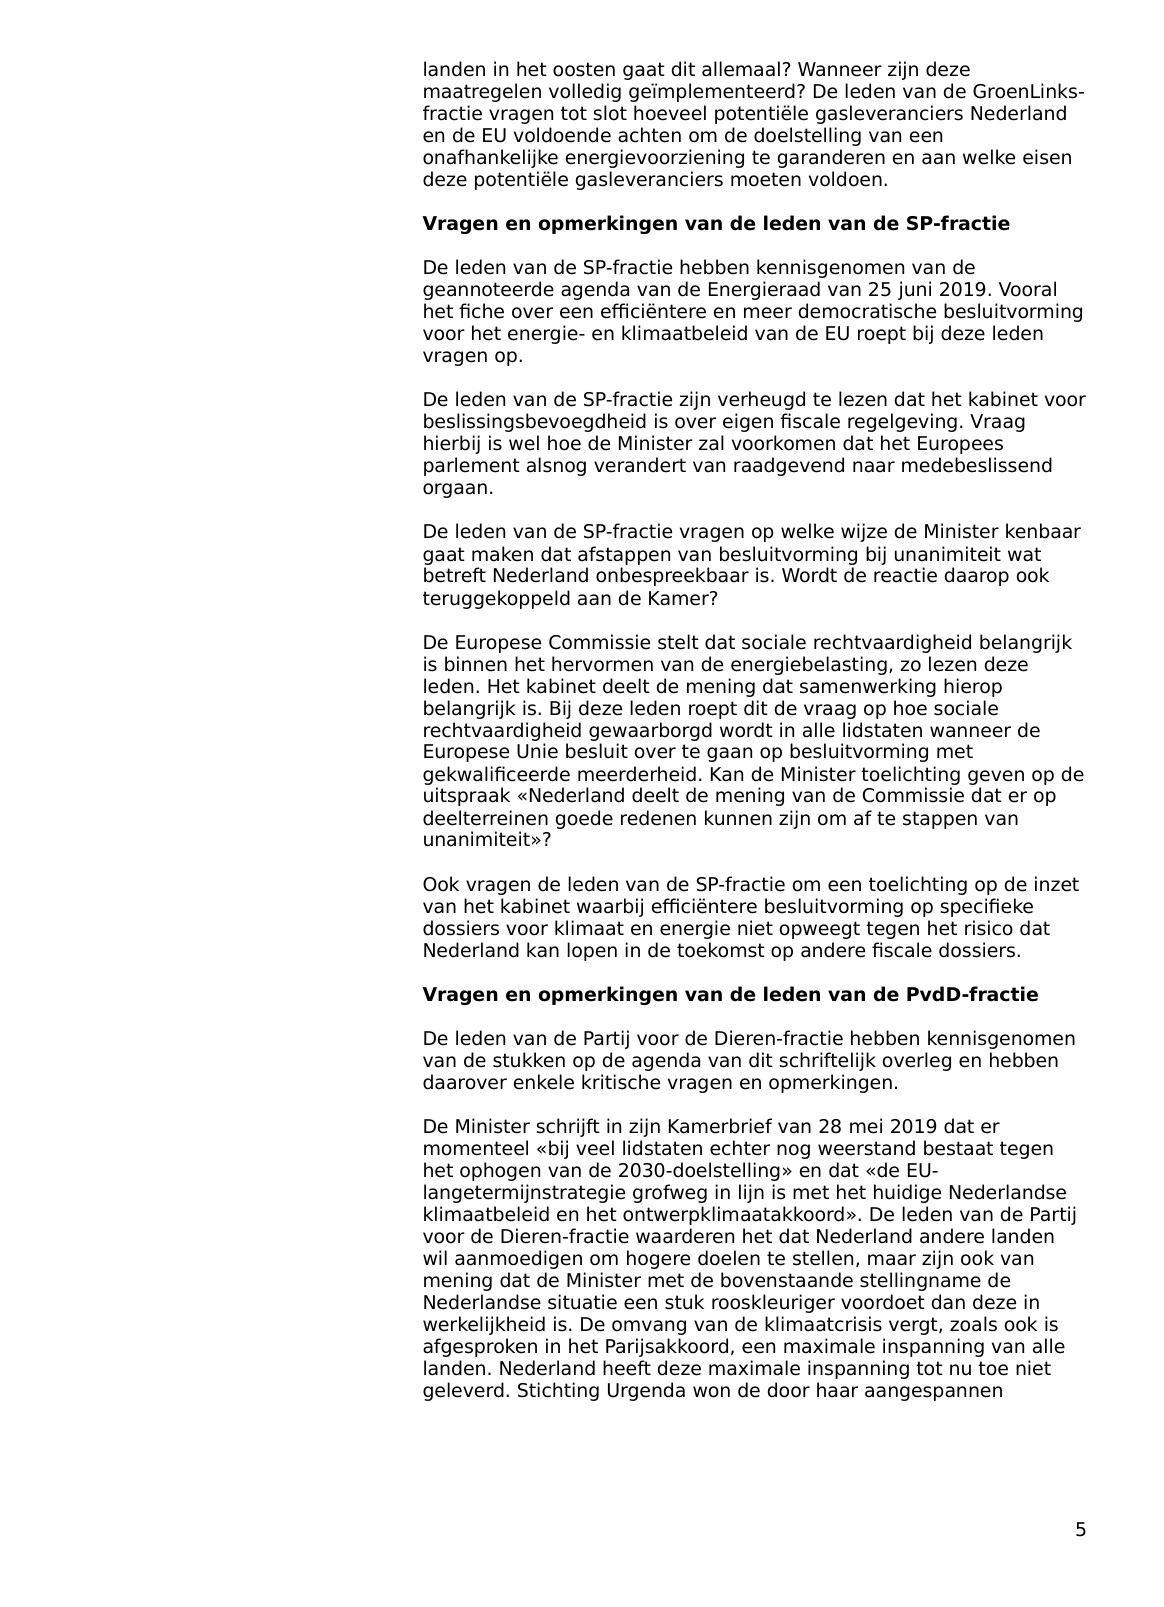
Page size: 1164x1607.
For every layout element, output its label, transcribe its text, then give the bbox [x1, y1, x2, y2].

text De Europese Commissie stelt dat sociale rechtvaardigheid belangrijk is binnen het hervormen van de energiebelasting, zo lezen deze leden. Het kabinet deelt de mening dat samenwerking hierop belangrijk is. Bij deze leden roept dit de vraag op hoe sociale rechtvaardigheid gewaarborgd wordt in alle lidstaten wanneer de Europese Unie besluit over te gaan op besluitvorming met gekwalificeerde meerderheid. Kan de Minister toelichting geven op de uitspraak «Nederland deelt de mening van de Commissie dat er op deelterreinen goede redenen kunnen zijn om af te stappen van unanimiteit»? [422, 632, 1087, 851]
text De leden van de SP-fractie vragen op welke wijze de Minister kenbaar gaat maken dat afstappen van besluitvorming bij unanimiteit wat betreft Nederland onbespreekbaar is. Wordt de reactie daarop ook teruggekoppeld aan de Kamer? [422, 521, 1087, 609]
text Ook vragen de leden van de SP-fractie om een toelichting op de inzet van het kabinet waarbij efficiëntere besluitvorming op specifieke dossiers voor klimaat en energie niet opweegt tegen het risico dat Nederland kan lopen in de toekomst op andere fiscale dossiers. [422, 873, 1087, 961]
subtitle Vragen en opmerkingen van de leden van de SP-fractie [422, 213, 1087, 235]
text De leden van de SP-fractie zijn verheugd te lezen dat het kabinet voor beslissingsbevoegdheid is over eigen fiscale regelgeving. Vraag hierbij is wel hoe de Minister zal voorkomen dat het Europees parlement alsnog verandert van raadgevend naar medebeslissend orgaan. [422, 389, 1087, 499]
text De leden van de Partij voor de Dieren-fractie hebben kennisgenomen van de stukken op de agenda van dit schriftelijk overleg en hebben daarover enkele kritische vragen en opmerkingen. [422, 1028, 1087, 1094]
text landen in het oosten gaat dit allemaal? Wanneer zijn deze maatregelen volledig geïmplementeerd? De leden van de GroenLinks-fractie vragen tot slot hoeveel potentiële gasleveranciers Nederland en de EU voldoende achten om de doelstelling van een onafhankelijke energievoorziening te garanderen en aan welke eisen deze potentiële gasleveranciers moeten voldoen. [422, 59, 1087, 191]
text De Minister schrijft in zijn Kamerbrief van 28 mei 2019 dat er momenteel «bij veel lidstaten echter nog weerstand bestaat tegen het ophogen van de 2030-doelstelling» en dat «de EU-langetermijnstrategie grofweg in lijn is met het huidige Nederlandse klimaatbeleid en het ontwerpklimaatakkoord». De leden van de Partij voor de Dieren-fractie waarderen het dat Nederland andere landen wil aanmoedigen om hogere doelen te stellen, maar zijn ook van mening dat de Minister met de bovenstaande stellingname de Nederlandse situatie een stuk rooskleuriger voordoet dan deze in werkelijkheid is. De omvang van de klimaatcrisis vergt, zoals ook is afgesproken in het Parijsakkoord, een maximale inspanning van alle landen. Nederland heeft deze maximale inspanning tot nu toe niet geleverd. Stichting Urgenda won de door haar aangespannen [422, 1116, 1087, 1402]
text De leden van de SP-fractie hebben kennisgenomen van de geannoteerde agenda van de Energieraad van 25 juni 2019. Vooral het fiche over een efficiëntere en meer democratische besluitvorming voor het energie- en klimaatbeleid van de EU roept bij deze leden vragen op. [422, 257, 1087, 367]
subtitle Vragen en opmerkingen van de leden van de PvdD-fractie [422, 984, 1087, 1006]
